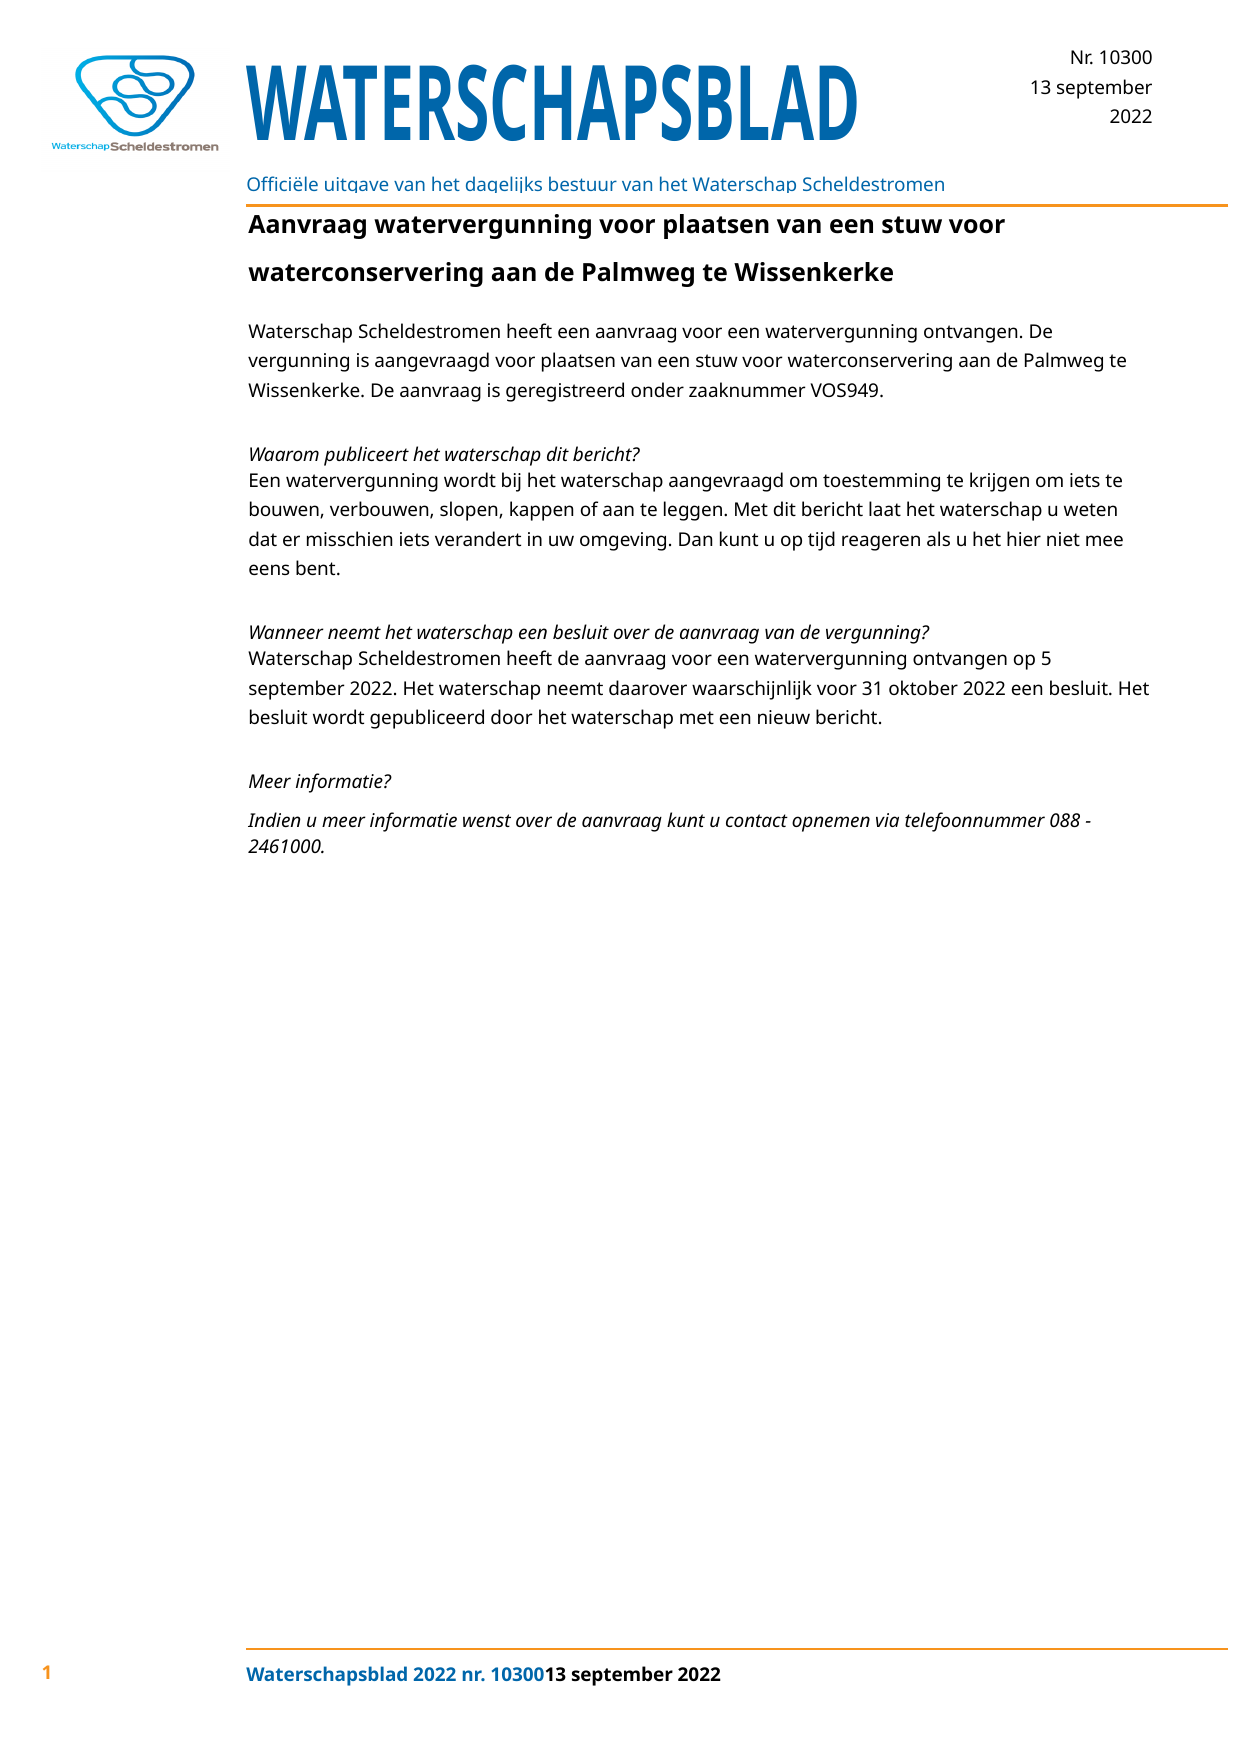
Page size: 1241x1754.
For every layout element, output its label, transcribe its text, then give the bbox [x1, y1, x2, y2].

text Waterschap Scheldestromen heeft de aanvraag voor een watervergunning ontvangen op 5 september 2022. Het waterschap neemt daarover waarschijnlijk voor 31 oktober 2022 een besluit. Het besluit wordt gepubliceerd door het waterschap met een nieuw bericht. [248, 645, 1152, 730]
text Waarom publiceert het waterschap dit bericht? [248, 441, 1152, 467]
picture [41, 47, 231, 172]
text Een watervergunning wordt bij het waterschap aangevraagd om toestemming te krijgen om iets te bouwen, verbouwen, slopen, kappen of aan te leggen. Met dit bericht laat het waterschap u weten dat er misschien iets verandert in uw omgeving. Dan kunt u op tijd reageren als u het hier niet mee eens bent. [248, 467, 1152, 581]
text Meer informatie? [248, 768, 1152, 794]
text Aanvraag watervergunning voor plaatsen van een stuw voor waterconservering aan de Palmweg te Wissenkerke [248, 207, 1152, 288]
text Wanneer neemt het waterschap een besluit over de aanvraag van de vergunning? [248, 619, 1152, 645]
text Waterschap Scheldestromen heeft een aanvraag voor een watervergunning ontvangen. De vergunning is aangevraagd voor plaatsen van een stuw voor waterconservering aan de Palmweg te Wissenkerke. De aanvraag is geregistreerd onder zaaknummer VOS949. [248, 318, 1152, 403]
text Indien u meer informatie wenst over de aanvraag kunt u contact opnemen via telefoonnummer 088 - 2461000. [248, 808, 1152, 859]
